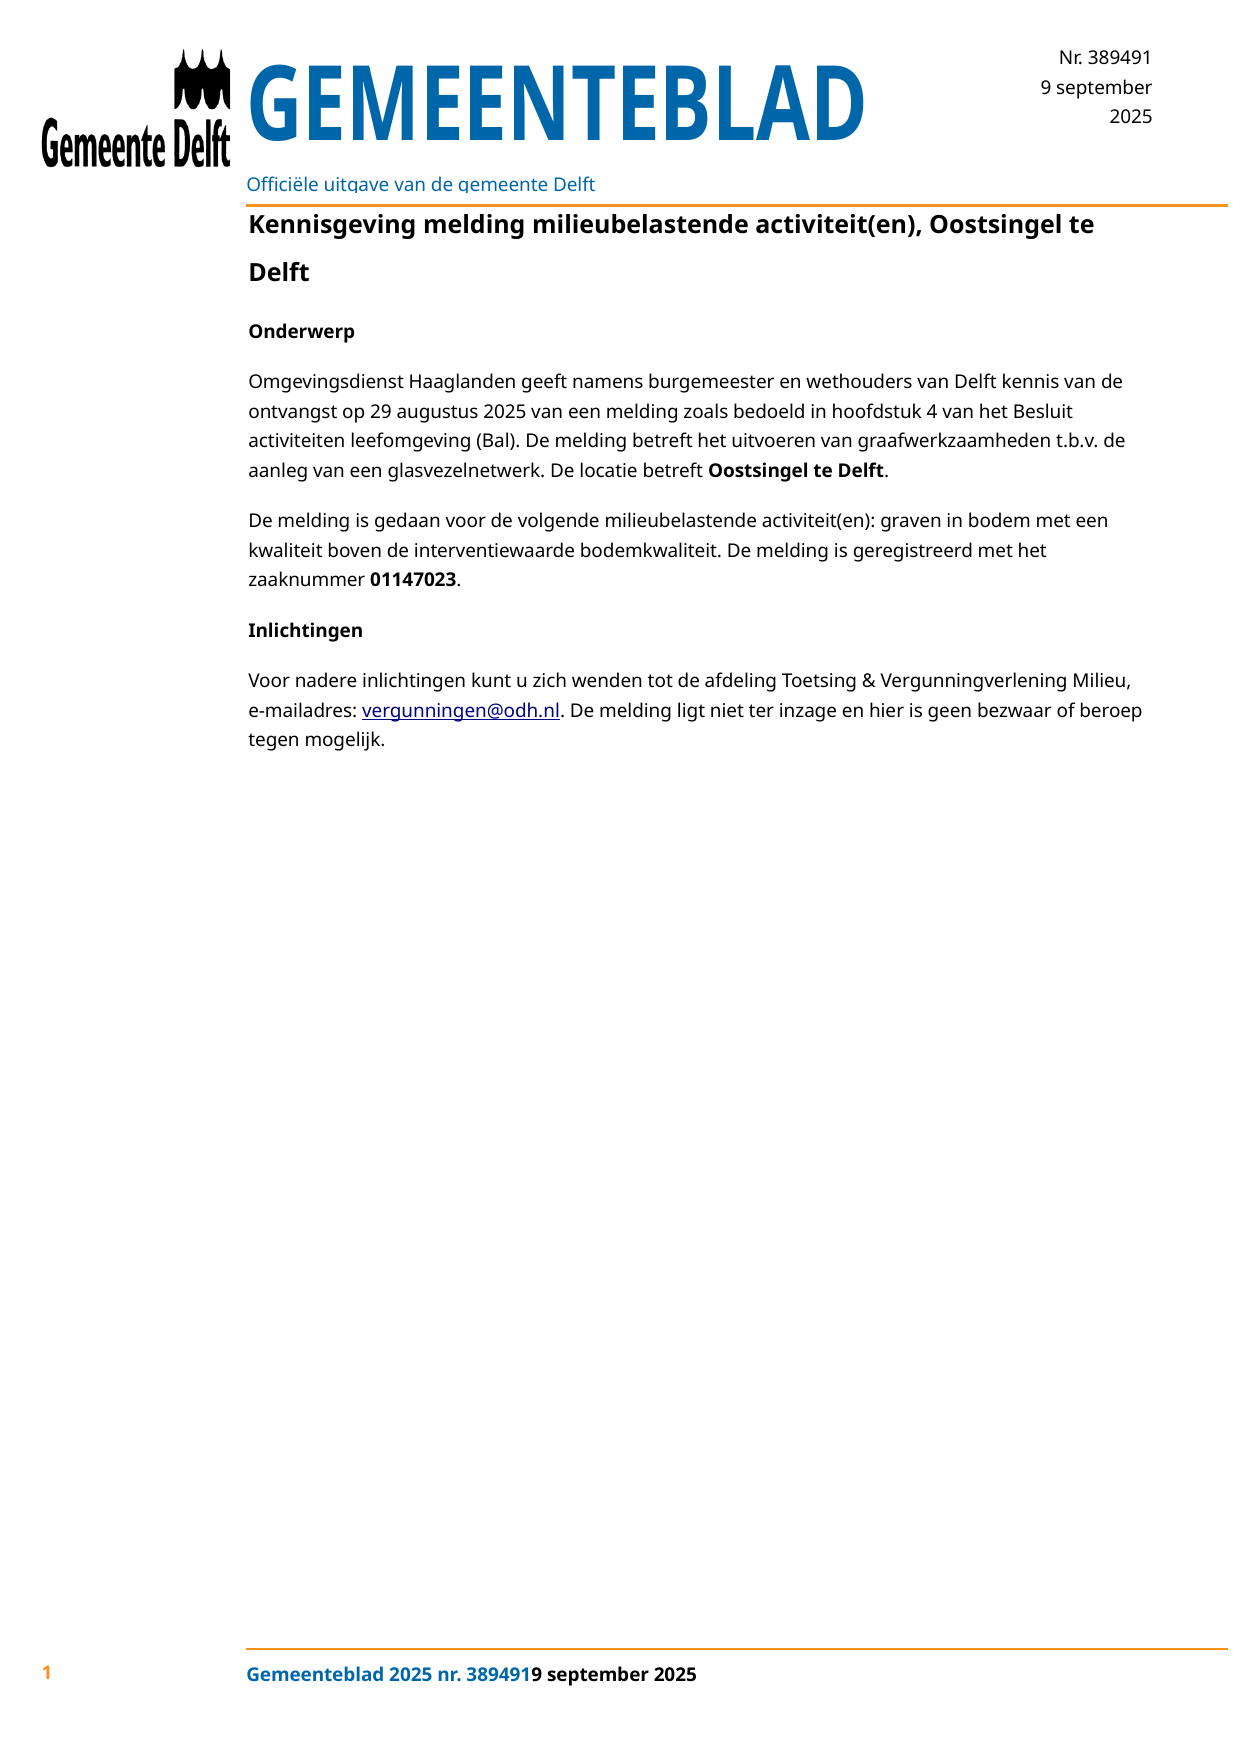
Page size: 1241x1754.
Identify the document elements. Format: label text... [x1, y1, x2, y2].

text Voor nadere inlichtingen kunt u zich wenden tot de afdeling Toetsing & Vergunningverlening Milieu, e-mailadres: vergunningen@odh.nl. De melding ligt niet ter inzage en hier is geen bezwaar of beroep tegen mogelijk. [248, 667, 1152, 752]
text Onderwerp [248, 318, 1152, 344]
text Omgevingsdienst Haaglanden geeft namens burgemeester en wethouders van Delft kennis van de ontvangst op 29 augustus 2025 van een melding zoals bedoeld in hoofdstuk 4 van het Besluit activiteiten leefomgeving (Bal). De melding betreft het uitvoeren van graafwerkzaamheden t.b.v. de aanleg van een glasvezelnetwerk. De locatie betreft Oostsingel te Delft. [248, 368, 1152, 483]
text Kennisgeving melding milieubelastende activiteit(en), Oostsingel te Delft [248, 207, 1152, 288]
text Inlichtingen [248, 617, 1152, 643]
text De melding is gedaan voor de volgende milieubelastende activiteit(en): graven in bodem met een kwaliteit boven de interventiewaarde bodemkwaliteit. De melding is geregistreerd met het zaaknummer 01147023. [248, 507, 1152, 592]
picture [41, 47, 231, 172]
